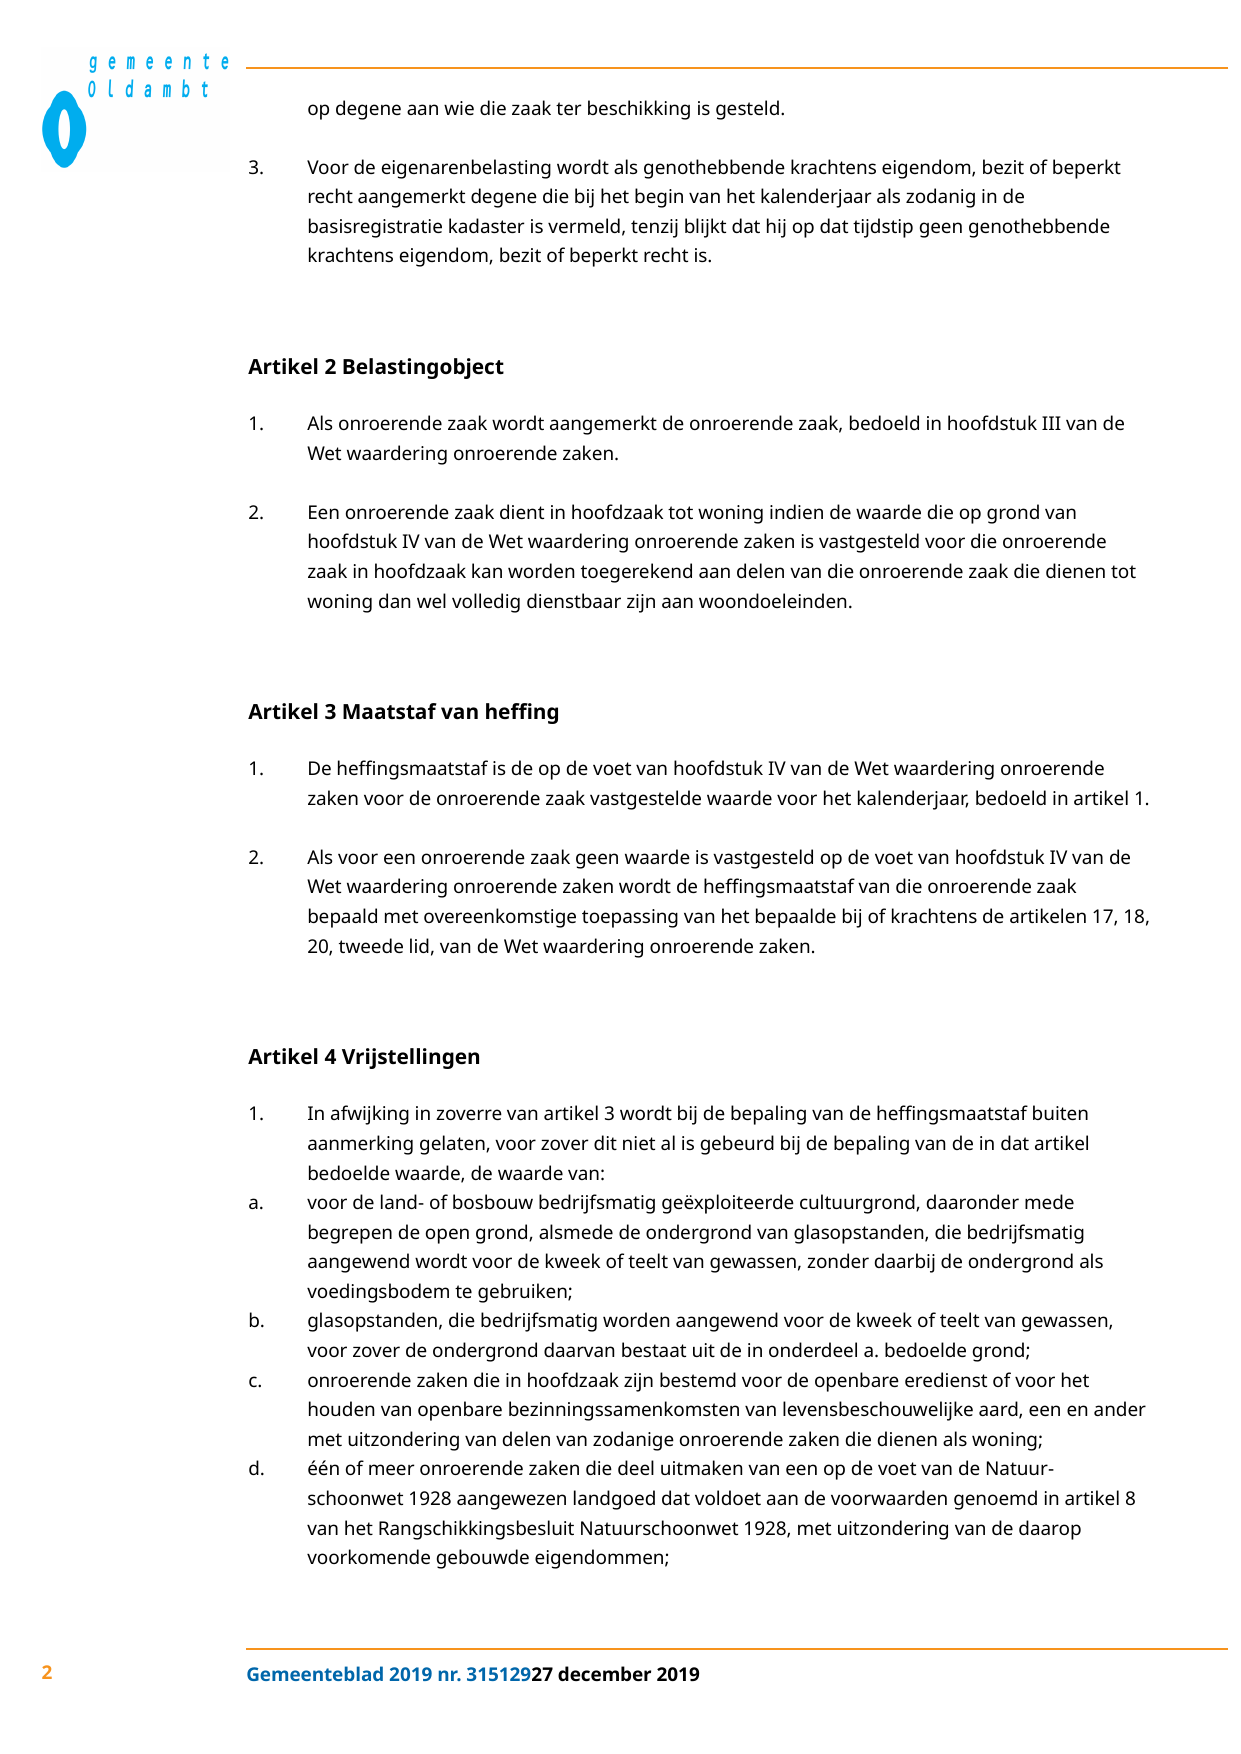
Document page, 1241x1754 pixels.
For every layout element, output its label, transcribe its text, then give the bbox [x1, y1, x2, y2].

text Artikel 3 Maatstaf van heffing [248, 697, 1152, 726]
list voor de land- of bosbouw bedrijfsmatig geëxploiteerde cultuurgrond, daaronder mede begrepen de open grond, alsmede de ondergrond van glasopstanden, die bedrijfsmatig aangewend wordt voor de kweek of teelt van gewassen, zonder daarbij de ondergrond als voedingsbodem te gebruiken; [248, 1189, 1152, 1304]
list onroerende zaken die in hoofdzaak zijn bestemd voor de openbare eredienst of voor het houden van openbare bezinningssamenkomsten van levensbeschouwelijke aard, een en ander met uitzondering van delen van zodanige onroerende zaken die dienen als woning; [248, 1367, 1152, 1452]
text Artikel 4 Vrijstellingen [248, 1042, 1152, 1071]
list Als voor een onroerende zaak geen waarde is vastgesteld op de voet van hoofdstuk IV van de Wet waardering onroerende zaken wordt de heffingsmaatstaf van die onroerende zaak bepaald met overeenkomstige toepassing van het bepaalde bij of krachtens de artikelen 17, 18, 20, tweede lid, van de Wet waardering onroerende zaken. [248, 844, 1152, 959]
list In afwijking in zoverre van artikel 3 wordt bij de bepaling van de heffingsmaatstaf buiten aanmerking gelaten, voor zover dit niet al is gebeurd bij de bepaling van de in dat artikel bedoelde waarde, de waarde van: [248, 1101, 1152, 1185]
picture [41, 47, 231, 172]
list glasopstanden, die bedrijfsmatig worden aangewend voor de kweek of teelt van gewassen, voor zover de ondergrond daarvan bestaat uit de in onderdeel a. bedoelde grond; [248, 1308, 1152, 1363]
list Als onroerende zaak wordt aangemerkt de onroerende zaak, bedoeld in hoofdstuk III van de Wet waardering onroerende zaken. [248, 410, 1152, 466]
text Artikel 2 Belastingobject [248, 352, 1152, 381]
list één of meer onroerende zaken die deel uitmaken van een op de voet van de Natuur- schoonwet 1928 aangewezen landgoed dat voldoet aan de voorwaarden genoemd in artikel 8 van het Rangschikkingsbesluit Natuurschoonwet 1928, met uitzondering van de daarop voorkomende gebouwde eigendommen; [248, 1456, 1152, 1570]
list Voor de eigenarenbelasting wordt als genothebbende krachtens eigendom, bezit of beperkt recht aangemerkt degene die bij het begin van het kalenderjaar als zodanig in de basisregistratie kadaster is vermeld, tenzij blijkt dat hij op dat tijdstip geen genothebbende krachtens eigendom, bezit of beperkt recht is. [248, 154, 1152, 268]
list Een onroerende zaak dient in hoofdzaak tot woning indien de waarde die op grond van hoofdstuk IV van de Wet waardering onroerende zaken is vastgesteld voor die onroerende zaak in hoofdzaak kan worden toegerekend aan delen van die onroerende zaak die dienen tot woning dan wel volledig dienstbaar zijn aan woondoeleinden. [248, 499, 1152, 613]
list De heffingsmaatstaf is de op de voet van hoofdstuk IV van de Wet waardering onroerende zaken voor de onroerende zaak vastgestelde waarde voor het kalenderjaar, bedoeld in artikel 1. [248, 755, 1152, 811]
list op degene aan wie die zaak ter beschikking is gesteld. [248, 95, 1152, 121]
